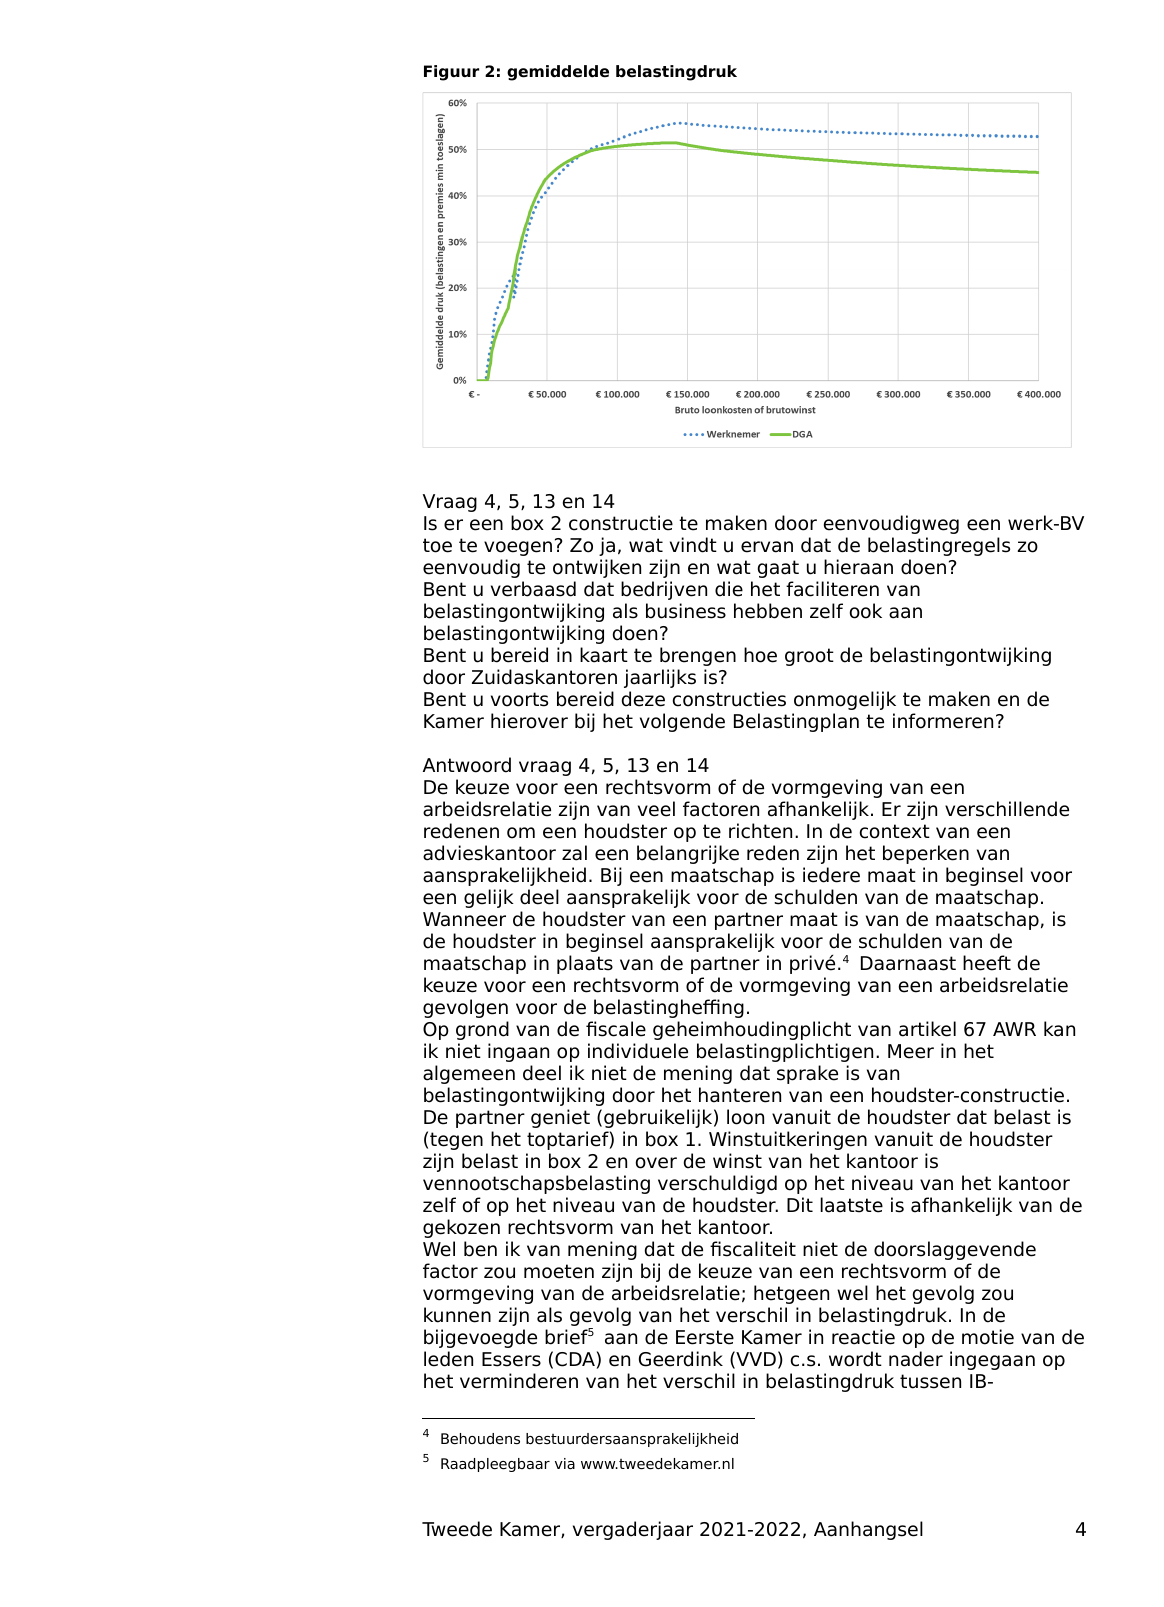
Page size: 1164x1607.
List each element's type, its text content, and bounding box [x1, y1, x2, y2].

text De keuze voor een rechtsvorm of de vormgeving van een arbeidsrelatie zijn van veel factoren afhankelijk. Er zijn verschillende redenen om een houdster op te richten. In de context van een advieskantoor zal een belangrijke reden zijn het beperken van aansprakelijkheid. Bij een maatschap is iedere maat in beginsel voor een gelijk deel aansprakelijk voor de schulden van de maatschap. Wanneer de houdster van een partner maat is van de maatschap, is de houdster in beginsel aansprakelijk voor de schulden van de maatschap in plaats van de partner in privé. Daarnaast heeft de keuze voor een rechtsvorm of de vormgeving van een arbeidsrelatie gevolgen voor de belastingheffing. [422, 777, 1087, 1019]
text Bent u bereid in kaart te brengen hoe groot de belastingontwijking door Zuidaskantoren jaarlijks is? [422, 645, 1087, 689]
text Antwoord vraag 4, 5, 13 en 14 [422, 755, 1087, 777]
text Figuur 2: gemiddelde belastingdruk [422, 63, 1072, 81]
picture [422, 92, 1072, 448]
text Behoudens bestuurdersaansprakelijkheid [422, 1427, 1087, 1449]
text Bent u voorts bereid deze constructies onmogelijk te maken en de Kamer hierover bij het volgende Belastingplan te informeren? [422, 689, 1087, 733]
text Wel ben ik van mening dat de fiscaliteit niet de doorslaggevende factor zou moeten zijn bij de keuze van een rechtsvorm of de vormgeving van de arbeidsrelatie; hetgeen wel het gevolg zou kunnen zijn als gevolg van het verschil in belastingdruk. In de bijgevoegde brief aan de Eerste Kamer in reactie op de motie van de leden Essers (CDA) en Geerdink (VVD) c.s. wordt nader ingegaan op het verminderen van het verschil in belastingdruk tussen IB- [422, 1239, 1087, 1393]
text Op grond van de fiscale geheimhoudingplicht van artikel 67 AWR kan ik niet ingaan op individuele belastingplichtigen. Meer in het algemeen deel ik niet de mening dat sprake is van belastingontwijking door het hanteren van een houdster-constructie. De partner geniet (gebruikelijk) loon vanuit de houdster dat belast is (tegen het toptarief) in box 1. Winstuitkeringen vanuit de houdster zijn belast in box 2 en over de winst van het kantoor is vennootschapsbelasting verschuldigd op het niveau van het kantoor zelf of op het niveau van de houdster. Dit laatste is afhankelijk van de gekozen rechtsvorm van het kantoor. [422, 1019, 1087, 1239]
text Vraag 4, 5, 13 en 14 [422, 491, 1087, 513]
text Is er een box 2 constructie te maken door eenvoudigweg een werk-BV toe te voegen? Zo ja, wat vindt u ervan dat de belastingregels zo eenvoudig te ontwijken zijn en wat gaat u hieraan doen? [422, 513, 1087, 579]
text Raadpleegbaar via www.tweedekamer.nl [422, 1452, 1087, 1474]
text Bent u verbaasd dat bedrijven die het faciliteren van belastingontwijking als business hebben zelf ook aan belastingontwijking doen? [422, 579, 1087, 645]
